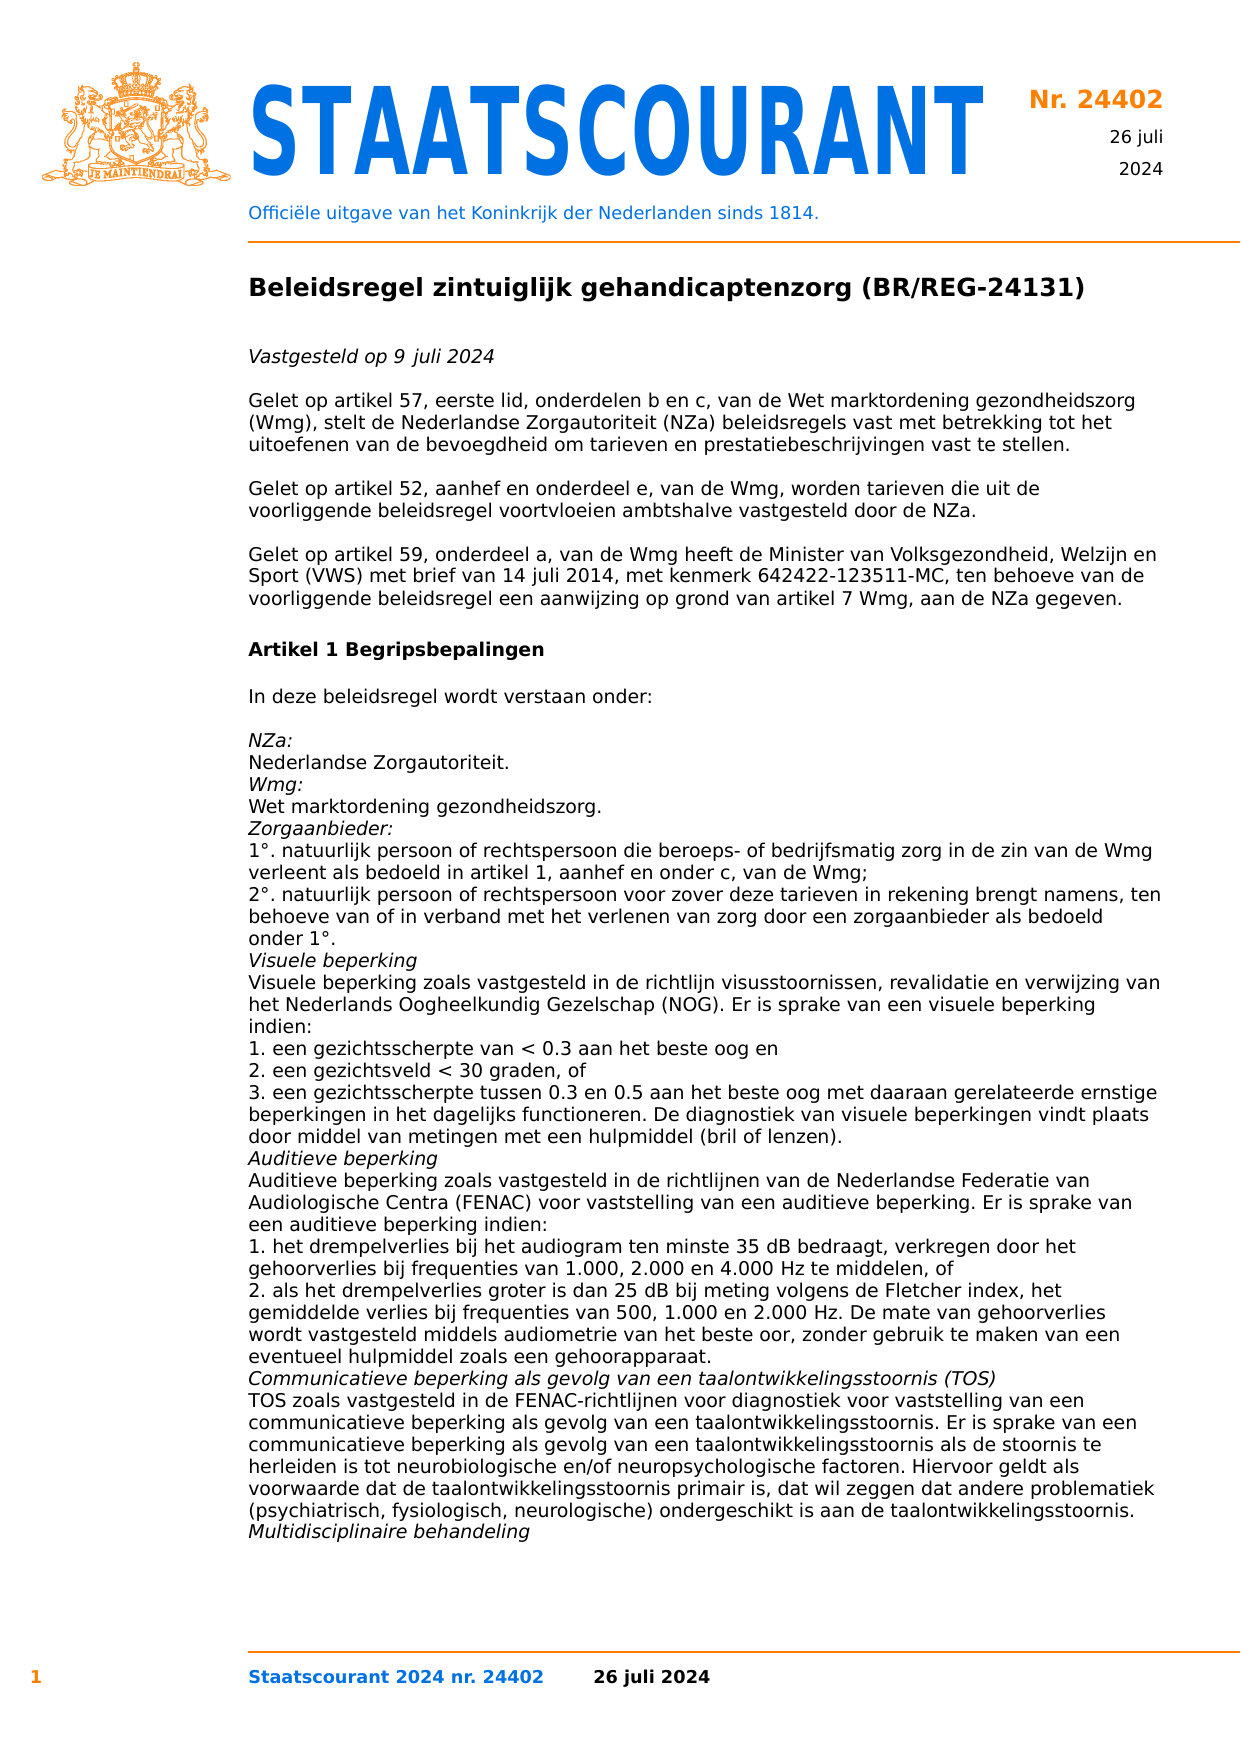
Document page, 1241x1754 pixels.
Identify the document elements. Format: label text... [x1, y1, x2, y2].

picture [41, 62, 231, 186]
text Auditieve beperking [248, 1148, 1163, 1170]
text Communicatieve beperking als gevolg van een taalontwikkelingsstoornis (TOS) [248, 1368, 1163, 1389]
subtitle Beleidsregel zintuiglijk gehandicaptenzorg (BR/REG-24131) [248, 273, 1163, 302]
text 2°. natuurlijk persoon of rechtspersoon voor zover deze tarieven in rekening brengt namens, ten behoeve van of in verband met het verlenen van zorg door een zorgaanbieder als bedoeld onder 1°. [248, 884, 1163, 950]
text NZa: [248, 730, 1163, 752]
table_cell 2024 [998, 153, 1240, 203]
subtitle Artikel 1 Begripsbepalingen [248, 639, 1163, 661]
text Gelet op artikel 57, eerste lid, onderdelen b en c, van de Wet marktordening gezondheidszorg (Wmg), stelt de Nederlandse Zorgautoriteit (NZa) beleidsregels vast met betrekking tot het uitoefenen van de bevoegdheid om tarieven en prestatiebeschrijvingen vast te stellen. [248, 390, 1163, 456]
text Multidisciplinaire behandeling [248, 1521, 1163, 1543]
table_header Nr. 24402 [998, 62, 1240, 121]
table_header STAATSCOURANT [248, 62, 998, 203]
table_cell 26 juli [998, 121, 1240, 153]
text In deze beleidsregel wordt verstaan onder: [248, 686, 1163, 708]
text Vastgesteld op 9 juli 2024 [248, 346, 1163, 368]
text Nederlandse Zorgautoriteit. [248, 752, 1163, 774]
text Wmg: [248, 774, 1163, 796]
text Wet marktordening gezondheidszorg. [248, 796, 1163, 818]
text Visuele beperking zoals vastgesteld in de richtlijn visusstoornissen, revalidatie en verwijzing van het Nederlands Oogheelkundig Gezelschap (NOG). Er is sprake van een visuele beperking indien: [248, 972, 1163, 1038]
table_cell Officiële uitgave van het Koninkrijk der Nederlanden sinds 1814. [248, 203, 1240, 241]
text 1. een gezichtsscherpte van < 0.3 aan het beste oog en [248, 1038, 1163, 1060]
table_header [25, 62, 248, 241]
text Zorgaanbieder: [248, 818, 1163, 840]
text 2. een gezichtsveld < 30 graden, of [248, 1060, 1163, 1082]
text Gelet op artikel 59, onderdeel a, van de Wmg heeft de Minister van Volksgezondheid, Welzijn en Sport (VWS) met brief van 14 juli 2014, met kenmerk 642422-123511-MC, ten behoeve van de voorliggende beleidsregel een aanwijzing op grond van artikel 7 Wmg, aan de NZa gegeven. [248, 543, 1163, 609]
text Visuele beperking [248, 950, 1163, 972]
text Auditieve beperking zoals vastgesteld in de richtlijnen van de Nederlandse Federatie van Audiologische Centra (FENAC) voor vaststelling van een auditieve beperking. Er is sprake van een auditieve beperking indien: [248, 1170, 1163, 1236]
text 1°. natuurlijk persoon of rechtspersoon die beroeps- of bedrijfsmatig zorg in de zin van de Wmg verleent als bedoeld in artikel 1, aanhef en onder c, van de Wmg; [248, 840, 1163, 884]
text TOS zoals vastgesteld in de FENAC-richtlijnen voor diagnostiek voor vaststelling van een communicatieve beperking als gevolg van een taalontwikkelingsstoornis. Er is sprake van een communicatieve beperking als gevolg van een taalontwikkelingsstoornis als de stoornis te herleiden is tot neurobiologische en/of neuropsychologische factoren. Hiervoor geldt als voorwaarde dat de taalontwikkelingsstoornis primair is, dat wil zeggen dat andere problematiek (psychiatrisch, fysiologisch, neurologische) ondergeschikt is aan de taalontwikkelingsstoornis. [248, 1389, 1163, 1521]
text Gelet op artikel 52, aanhef en onderdeel e, van de Wmg, worden tarieven die uit de voorliggende beleidsregel voortvloeien ambtshalve vastgesteld door de NZa. [248, 478, 1163, 522]
text 1. het drempelverlies bij het audiogram ten minste 35 dB bedraagt, verkregen door het gehoorverlies bij frequenties van 1.000, 2.000 en 4.000 Hz te middelen, of [248, 1236, 1163, 1280]
text 2. als het drempelverlies groter is dan 25 dB bij meting volgens de Fletcher index, het gemiddelde verlies bij frequenties van 500, 1.000 en 2.000 Hz. De mate van gehoorverlies wordt vastgesteld middels audiometrie van het beste oor, zonder gebruik te maken van een eventueel hulpmiddel zoals een gehoorapparaat. [248, 1280, 1163, 1368]
text 3. een gezichtsscherpte tussen 0.3 en 0.5 aan het beste oog met daaraan gerelateerde ernstige beperkingen in het dagelijks functioneren. De diagnostiek van visuele beperkingen vindt plaats door middel van metingen met een hulpmiddel (bril of lenzen). [248, 1082, 1163, 1148]
